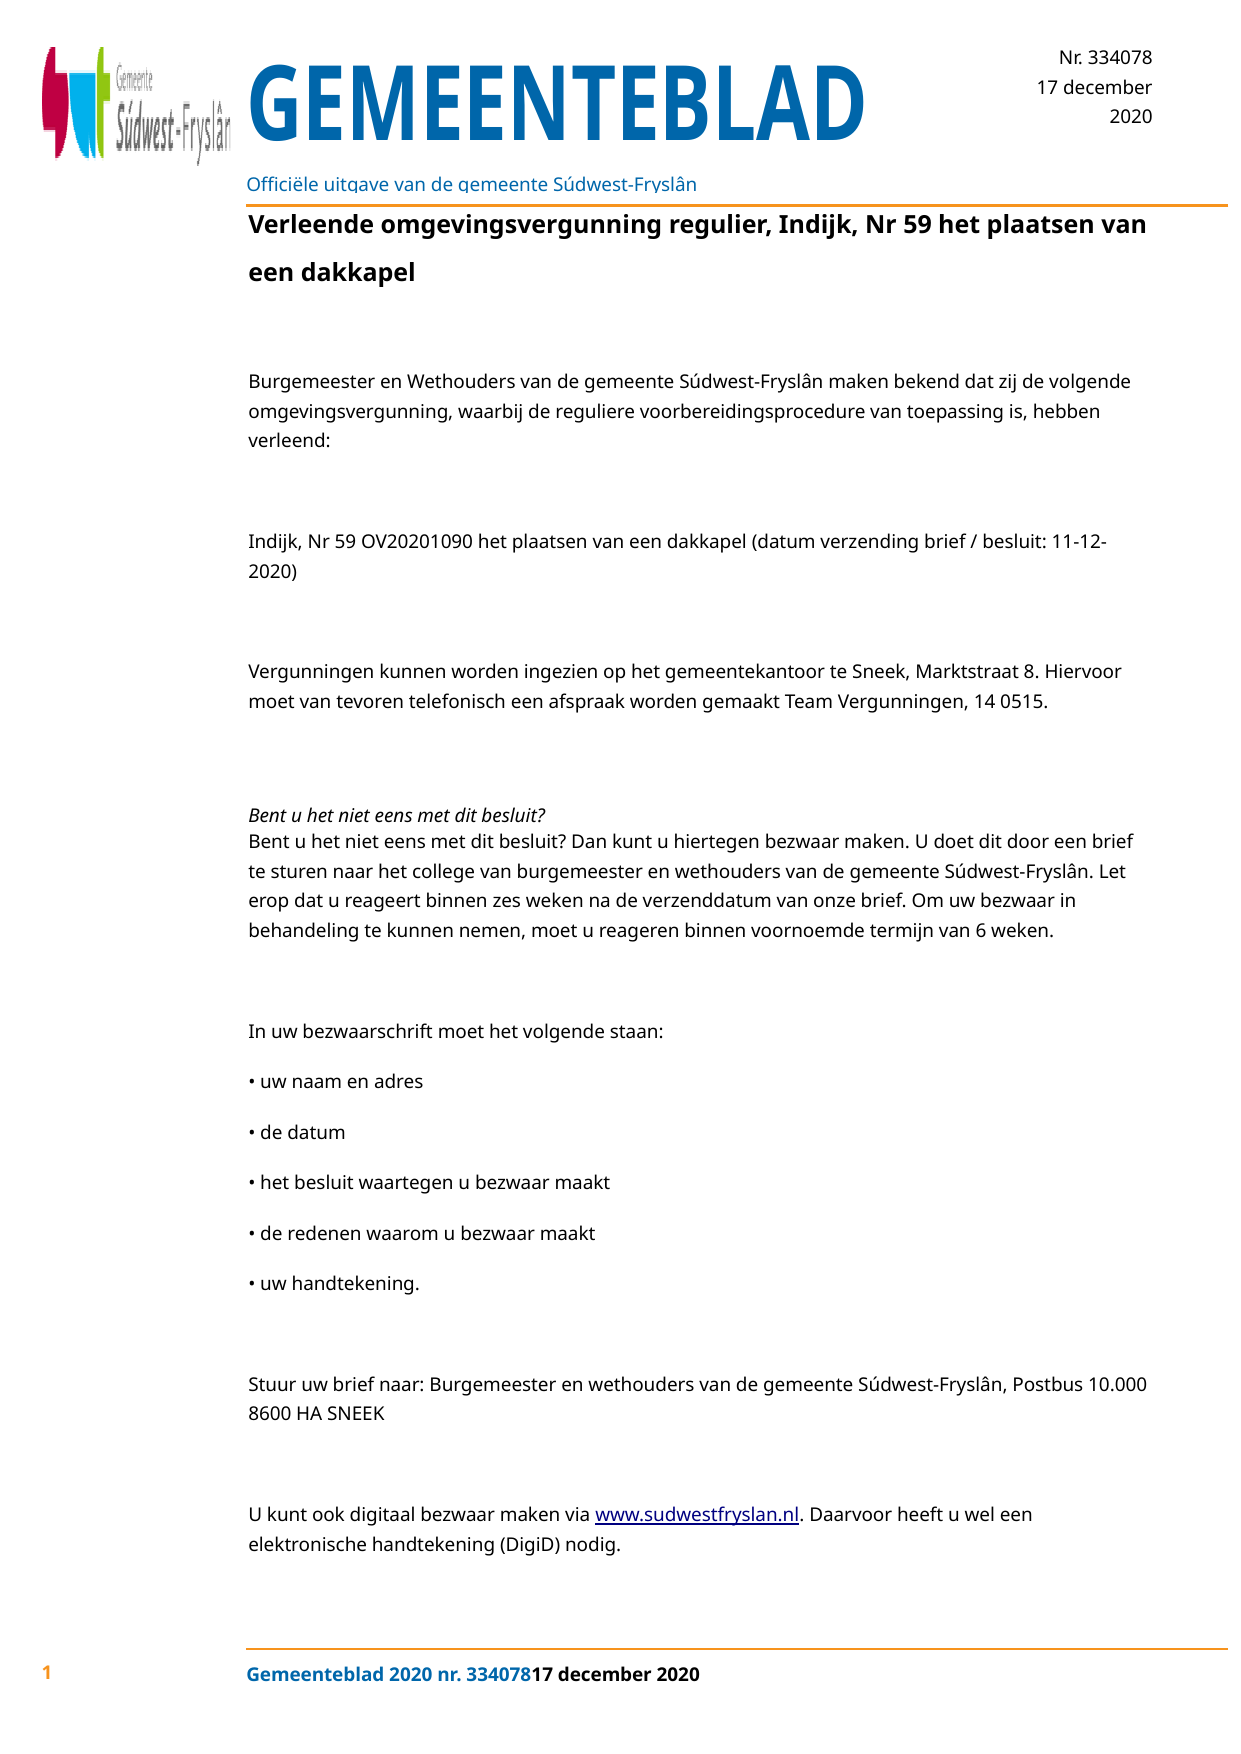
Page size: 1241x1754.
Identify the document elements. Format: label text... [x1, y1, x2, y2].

text In uw bezwaarschrift moet het volgende staan: [248, 1018, 1152, 1044]
text • uw handtekening. [248, 1270, 1152, 1296]
text • het besluit waartegen u bezwaar maakt [248, 1169, 1152, 1195]
text Verleende omgevingsvergunning regulier, Indijk, Nr 59 het plaatsen van een dakkapel [248, 207, 1152, 288]
text Stuur uw brief naar: Burgemeester en wethouders van de gemeente Súdwest-Fryslân, Postbus 10.000 8600 HA SNEEK [248, 1371, 1152, 1426]
text U kunt ook digitaal bezwaar maken via www.sudwestfryslan.nl. Daarvoor heeft u wel een elektronische handtekening (DigiD) nodig. [248, 1501, 1152, 1557]
text Vergunningen kunnen worden ingezien op het gemeentekantoor te Sneek, Marktstraat 8. Hiervoor moet van tevoren telefonisch een afspraak worden gemaakt Team Vergunningen, 14 0515. [248, 659, 1152, 714]
text Indijk, Nr 59 OV20201090 het plaatsen van een dakkapel (datum verzending brief / besluit: 11-12-2020) [248, 528, 1152, 584]
text Bent u het niet eens met dit besluit? [248, 803, 1152, 828]
text • de datum [248, 1119, 1152, 1144]
text Bent u het niet eens met dit besluit? Dan kunt u hiertegen bezwaar maken. U doet dit door een brief te sturen naar het college van burgemeester en wethouders van de gemeente Súdwest-Fryslân. Let erop dat u reageert binnen zes weken na de verzenddatum van onze brief. Om uw bezwaar in behandeling te kunnen nemen, moet u reageren binnen voornoemde termijn van 6 weken. [248, 828, 1152, 943]
text • uw naam en adres [248, 1068, 1152, 1094]
picture [41, 47, 231, 172]
text Burgemeester en Wethouders van de gemeente Súdwest-Fryslân maken bekend dat zij de volgende omgevingsvergunning, waarbij de reguliere voorbereidingsprocedure van toepassing is, hebben verleend: [248, 368, 1152, 453]
text • de redenen waarom u bezwaar maakt [248, 1220, 1152, 1245]
